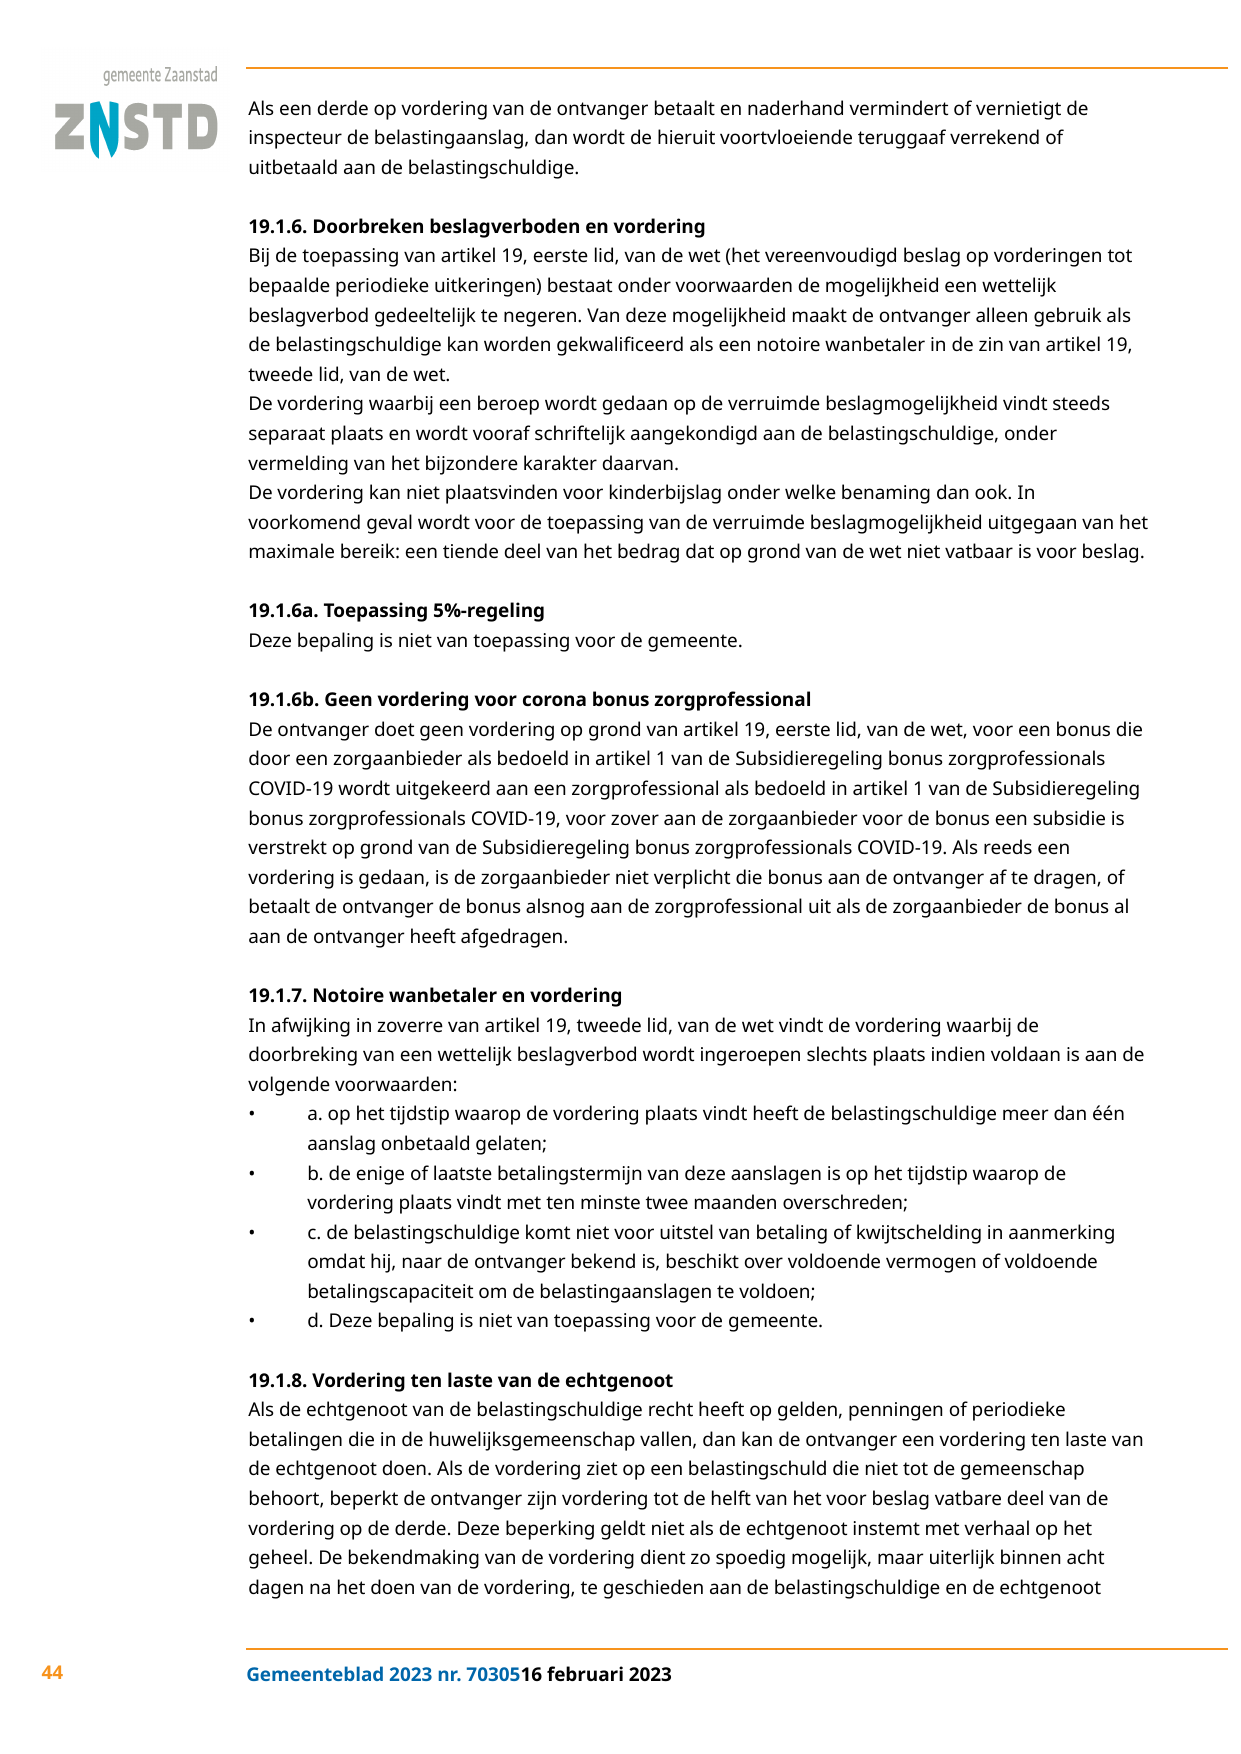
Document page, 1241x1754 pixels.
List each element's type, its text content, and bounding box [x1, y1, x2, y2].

text De vordering waarbij een beroep wordt gedaan op de verruimde beslagmogelijkheid vindt steeds separaat plaats en wordt vooraf schriftelijk aangekondigd aan de belastingschuldige, onder vermelding van het bijzondere karakter daarvan. [248, 391, 1152, 476]
text Bij de toepassing van artikel 19, eerste lid, van de wet (het vereenvoudigd beslag op vorderingen tot bepaalde periodieke uitkeringen) bestaat onder voorwaarden de mogelijkheid een wettelijk beslagverbod gedeeltelijk te negeren. Van deze mogelijkheid maakt de ontvanger alleen gebruik als de belastingschuldige kan worden gekwalificeerd als een notoire wanbetaler in de zin van artikel 19, tweede lid, van de wet. [248, 243, 1152, 387]
list b. de enige of laatste betalingstermijn van deze aanslagen is op het tijdstip waarop de vordering plaats vindt met ten minste twee maanden overschreden; [248, 1160, 1152, 1215]
list d. Deze bepaling is niet van toepassing voor de gemeente. [248, 1308, 1152, 1333]
text 19.1.6a. Toepassing 5%-regeling [248, 598, 1152, 623]
text 19.1.8. Vordering ten laste van de echtgenoot [248, 1367, 1152, 1393]
text 19.1.6. Doorbreken beslagverboden en vordering [248, 213, 1152, 239]
text De ontvanger doet geen vordering op grond van artikel 19, eerste lid, van de wet, voor een bonus die door een zorgaanbieder als bedoeld in artikel 1 van de Subsidieregeling bonus zorgprofessionals COVID-19 wordt uitgekeerd aan een zorgprofessional als bedoeld in artikel 1 van de Subsidieregeling bonus zorgprofessionals COVID-19, voor zover aan de zorgaanbieder voor de bonus een subsidie is verstrekt op grond van de Subsidieregeling bonus zorgprofessionals COVID-19. Als reeds een vordering is gedaan, is de zorgaanbieder niet verplicht die bonus aan de ontvanger af te dragen, of betaalt de ontvanger de bonus alsnog aan de zorgprofessional uit als de zorgaanbieder de bonus al aan de ontvanger heeft afgedragen. [248, 716, 1152, 949]
text Als de echtgenoot van de belastingschuldige recht heeft op gelden, penningen of periodieke betalingen die in de huwelijksgemeenschap vallen, dan kan de ontvanger een vordering ten laste van de echtgenoot doen. Als de vordering ziet op een belastingschuld die niet tot de gemeenschap behoort, beperkt de ontvanger zijn vordering tot de helft van het voor beslag vatbare deel van de vordering op de derde. Deze beperking geldt niet als de echtgenoot instemt met verhaal op het geheel. De bekendmaking van de vordering dient zo spoedig mogelijk, maar uiterlijk binnen acht dagen na het doen van de vordering, te geschieden aan de belastingschuldige en de echtgenoot [248, 1396, 1152, 1600]
text 19.1.6b. Geen vordering voor corona bonus zorgprofessional [248, 686, 1152, 712]
text Als een derde op vordering van de ontvanger betaalt en naderhand vermindert of vernietigt de inspecteur de belastingaanslag, dan wordt de hieruit voortvloeiende teruggaaf verrekend of uitbetaald aan de belastingschuldige. [248, 95, 1152, 180]
picture [41, 47, 231, 172]
list a. op het tijdstip waarop de vordering plaats vindt heeft de belastingschuldige meer dan één aanslag onbetaald gelaten; [248, 1101, 1152, 1156]
text Deze bepaling is niet van toepassing voor de gemeente. [248, 627, 1152, 653]
text 19.1.7. Notoire wanbetaler en vordering [248, 982, 1152, 1008]
list c. de belastingschuldige komt niet voor uitstel van betaling of kwijtschelding in aanmerking omdat hij, naar de ontvanger bekend is, beschikt over voldoende vermogen of voldoende betalingscapaciteit om de belastingaanslagen te voldoen; [248, 1219, 1152, 1304]
text De vordering kan niet plaatsvinden voor kinderbijslag onder welke benaming dan ook. In voorkomend geval wordt voor de toepassing van de verruimde beslagmogelijkheid uitgegaan van het maximale bereik: een tiende deel van het bedrag dat op grond van de wet niet vatbaar is voor beslag. [248, 479, 1152, 564]
text In afwijking in zoverre van artikel 19, tweede lid, van de wet vindt de vordering waarbij de doorbreking van een wettelijk beslagverbod wordt ingeroepen slechts plaats indien voldaan is aan de volgende voorwaarden: [248, 1012, 1152, 1097]
